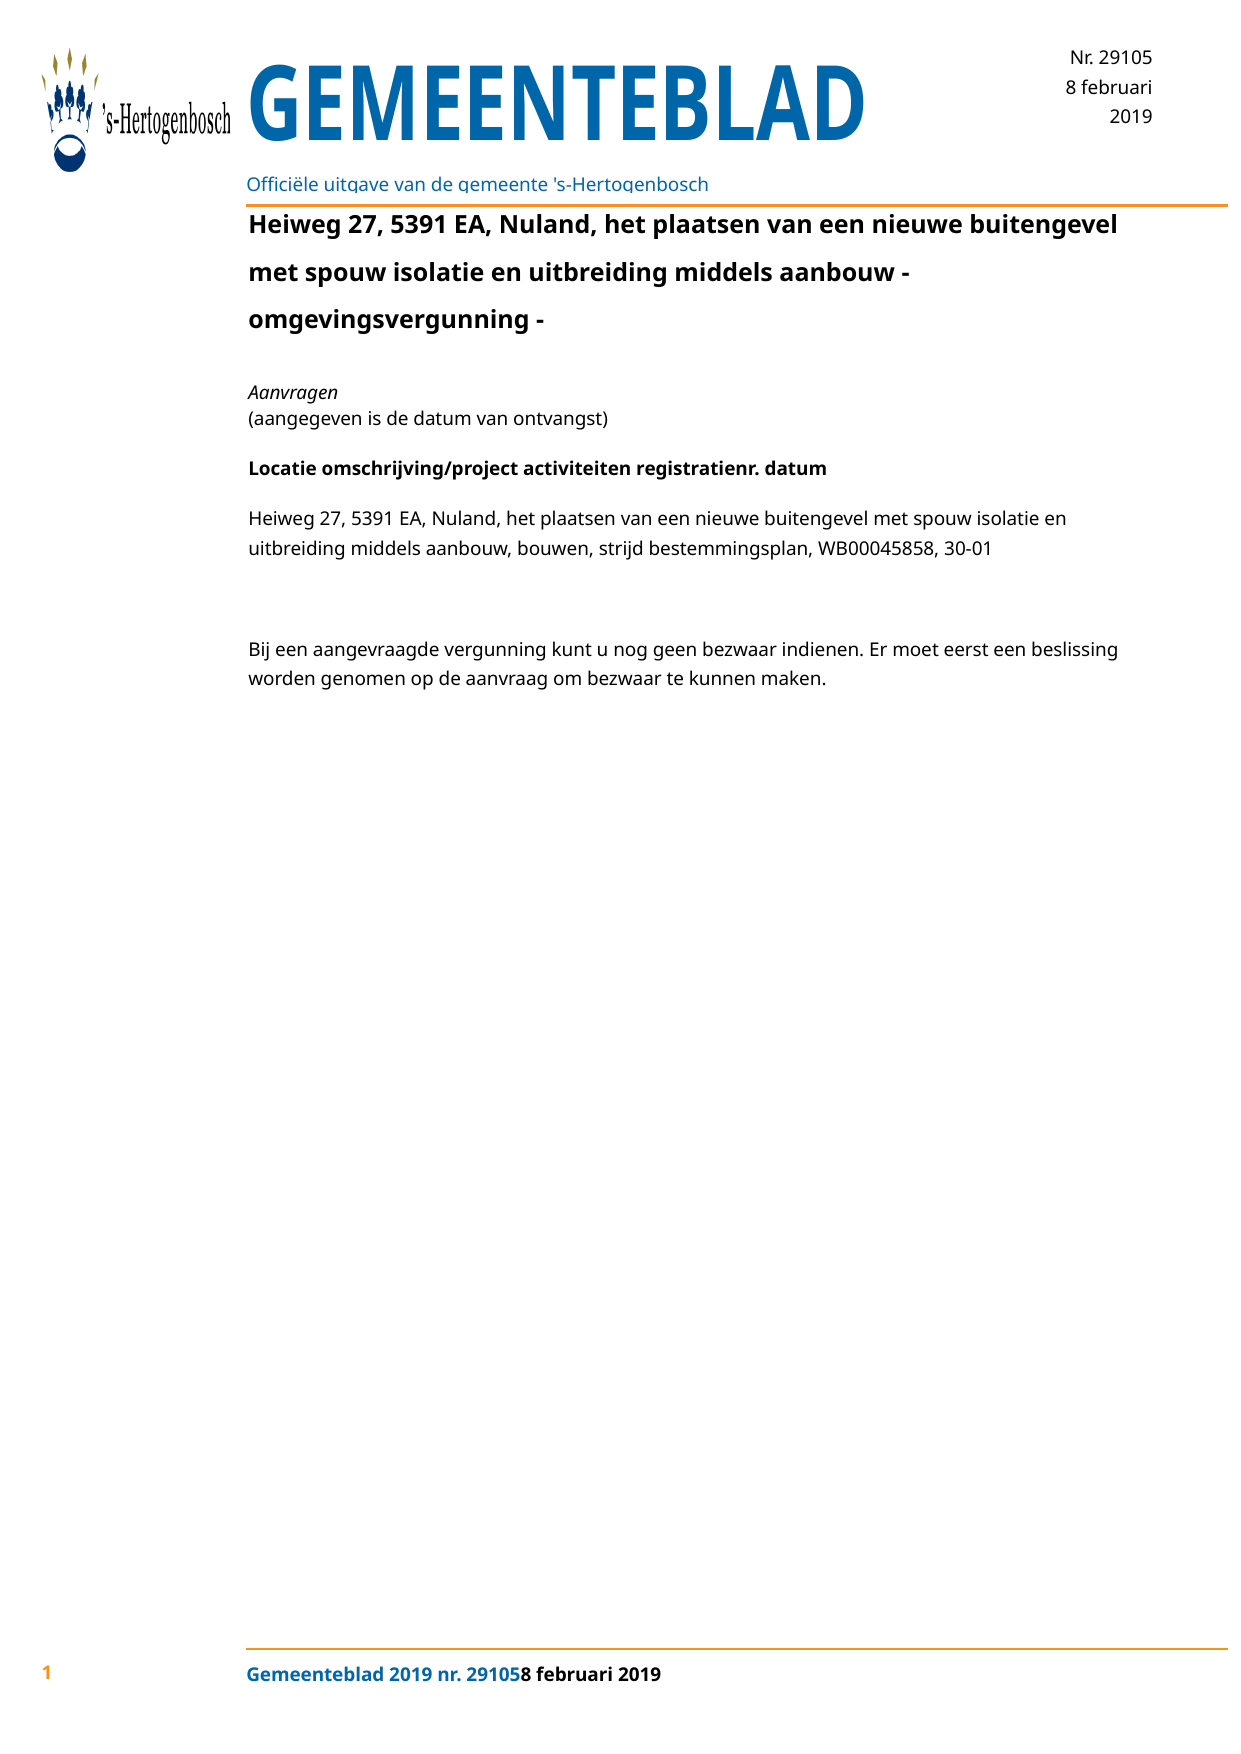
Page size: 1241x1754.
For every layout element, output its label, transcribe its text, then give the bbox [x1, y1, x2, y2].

text Heiweg 27, 5391 EA, Nuland, het plaatsen van een nieuwe buitengevel met spouw isolatie en uitbreiding middels aanbouw, bouwen, strijd bestemmingsplan, WB00045858, 30-01 [248, 506, 1152, 561]
text Locatie omschrijving/project activiteiten registratienr. datum [248, 455, 1152, 481]
text (aangegeven is de datum van ontvangst) [248, 405, 1152, 431]
text Heiweg 27, 5391 EA, Nuland, het plaatsen van een nieuwe buitengevel met spouw isolatie en uitbreiding middels aanbouw - omgevingsvergunning - [248, 207, 1152, 336]
text Bij een aangevraagde vergunning kunt u nog geen bezwaar indienen. Er moet eerst een beslissing worden genomen op de aanvraag om bezwaar te kunnen maken. [248, 636, 1152, 691]
text Aanvragen [248, 379, 1152, 405]
picture [41, 47, 231, 172]
